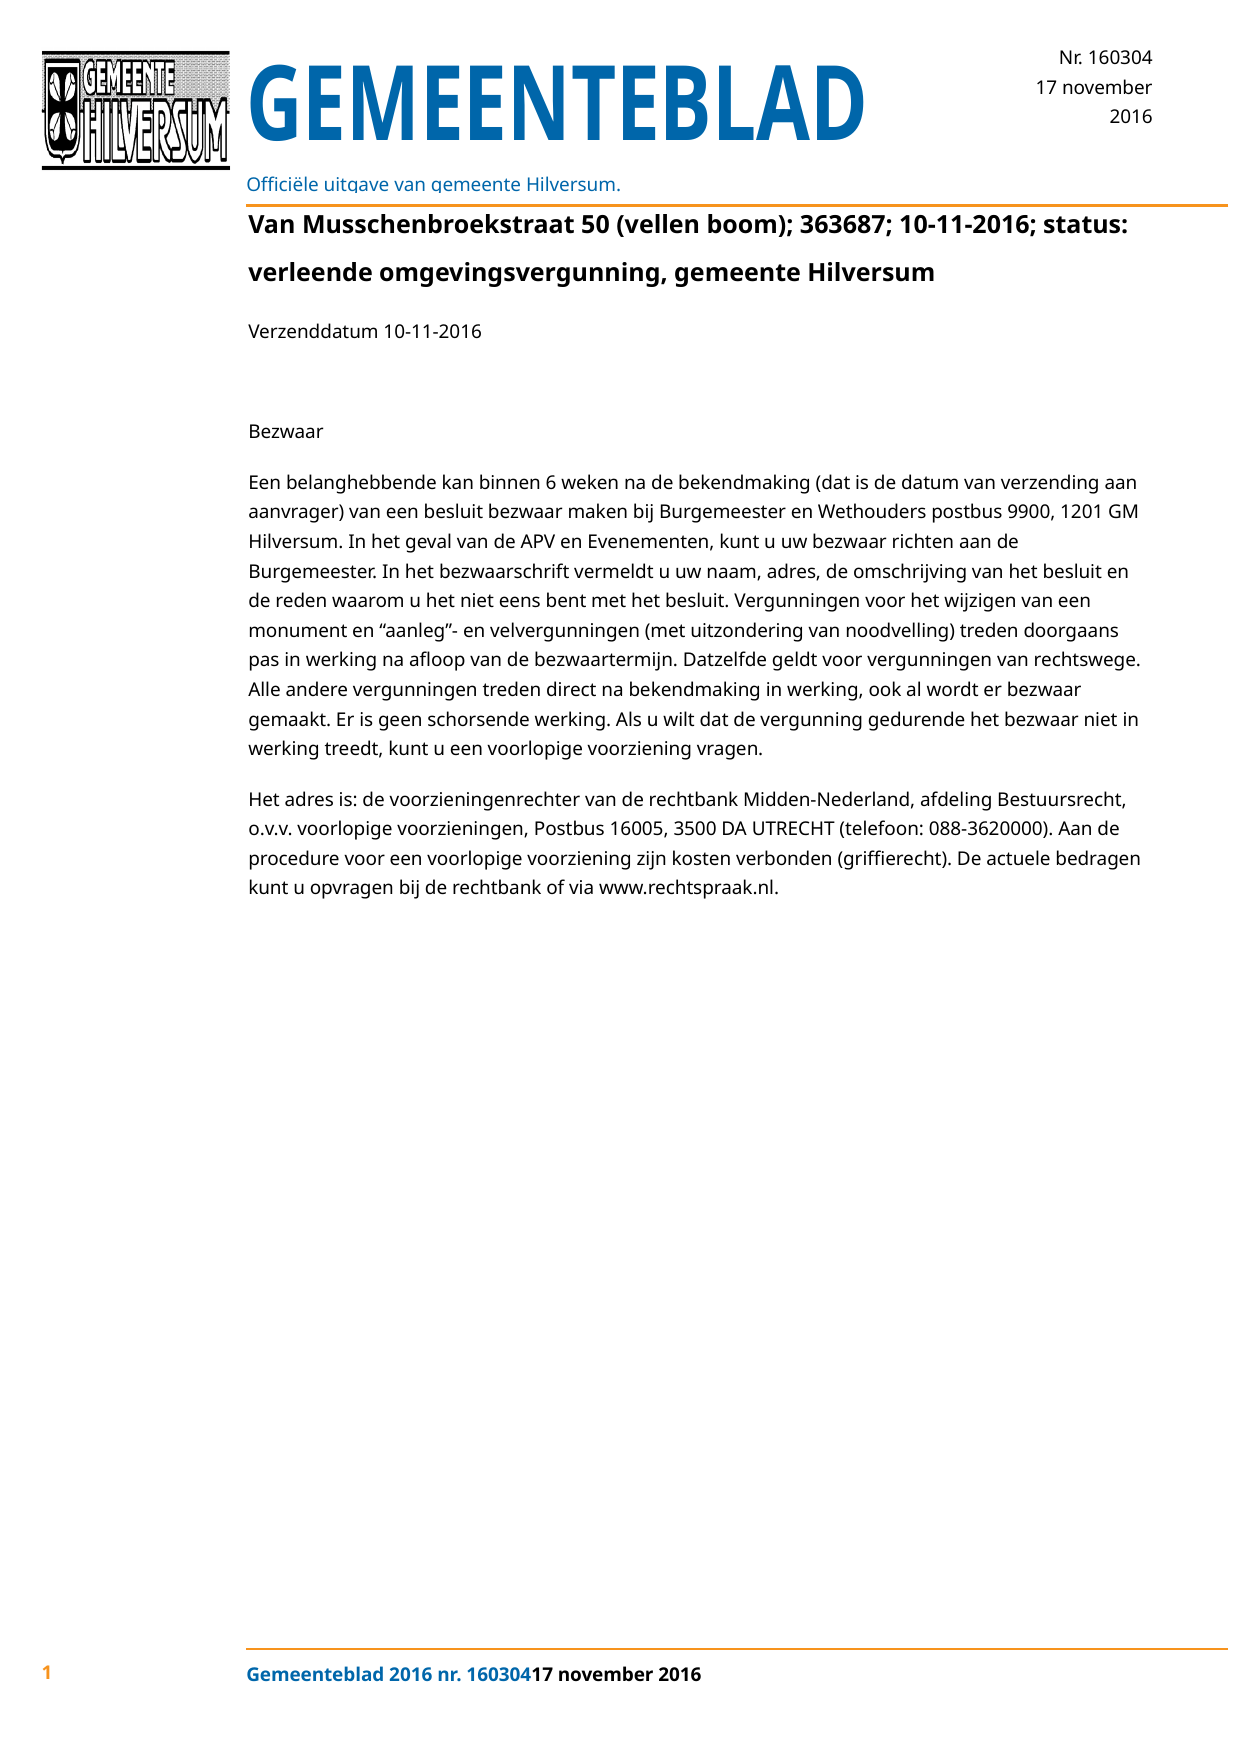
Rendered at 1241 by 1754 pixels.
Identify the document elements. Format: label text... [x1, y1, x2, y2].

text Verzenddatum 10-11-2016 [248, 318, 1152, 344]
text Van Musschenbroekstraat 50 (vellen boom); 363687; 10-11-2016; status: verleende omgevingsvergunning, gemeente Hilversum [248, 207, 1152, 288]
text Bezwaar [248, 419, 1152, 444]
picture [41, 47, 231, 172]
text Een belanghebbende kan binnen 6 weken na de bekendmaking (dat is de datum van verzending aan aanvrager) van een besluit bezwaar maken bij Burgemeester en Wethouders postbus 9900, 1201 GM Hilversum. In het geval van de APV en Evenementen, kunt u uw bezwaar richten aan de Burgemeester. In het bezwaarschrift vermeldt u uw naam, adres, de omschrijving van het besluit en de reden waarom u het niet eens bent met het besluit. Vergunningen voor het wijzigen van een monument en “aanleg”- en velvergunningen (met uitzondering van noodvelling) treden doorgaans pas in werking na afloop van de bezwaartermijn. Datzelfde geldt voor vergunningen van rechtswege. Alle andere vergunningen treden direct na bekendmaking in werking, ook al wordt er bezwaar gemaakt. Er is geen schorsende werking. Als u wilt dat de vergunning gedurende het bezwaar niet in werking treedt, kunt u een voorlopige voorziening vragen. [248, 469, 1152, 761]
text Het adres is: de voorzieningenrechter van de rechtbank Midden-Nederland, afdeling Bestuursrecht, o.v.v. voorlopige voorzieningen, Postbus 16005, 3500 DA UTRECHT (telefoon: 088-3620000). Aan de procedure voor een voorlopige voorziening zijn kosten verbonden (griffierecht). De actuele bedragen kunt u opvragen bij de rechtbank of via www.rechtspraak.nl. [248, 786, 1152, 900]
